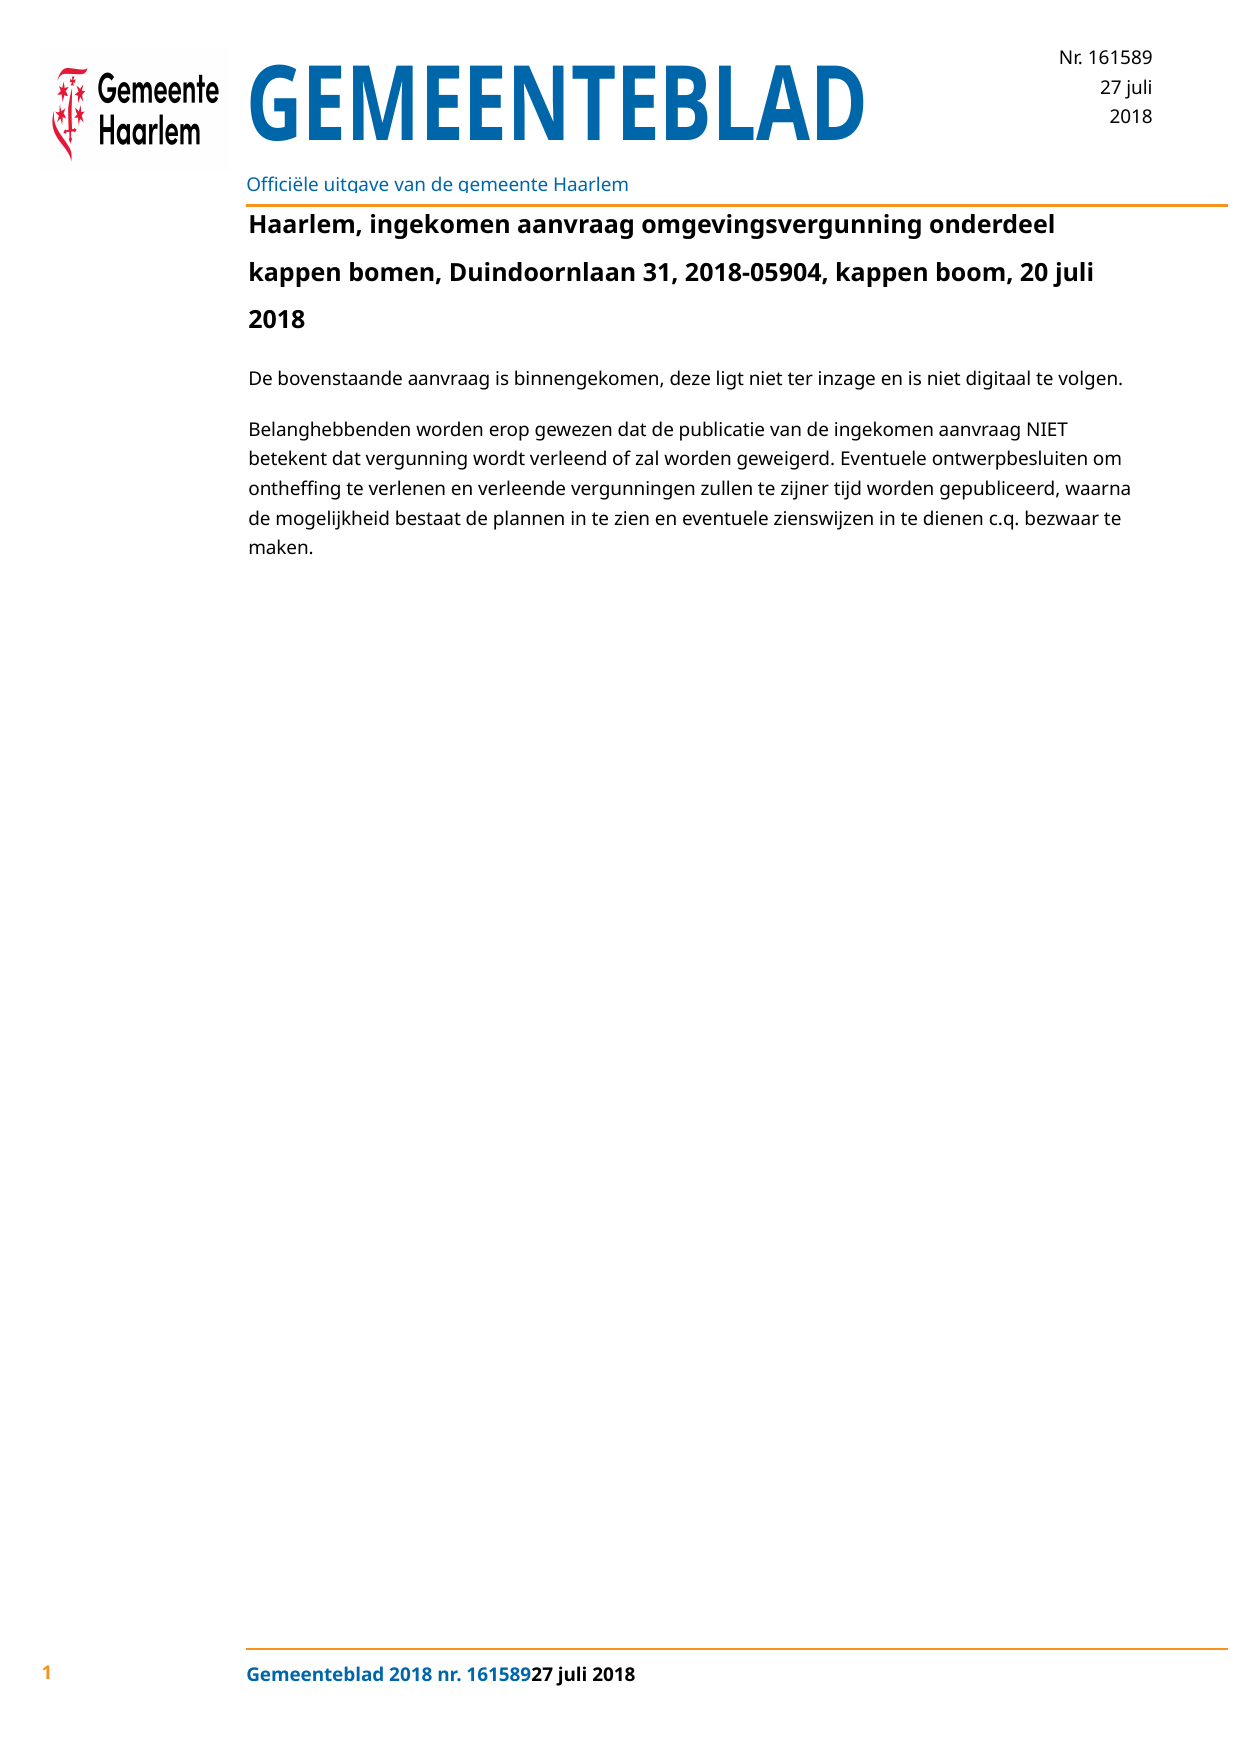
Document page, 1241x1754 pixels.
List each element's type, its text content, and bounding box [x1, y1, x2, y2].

picture [41, 47, 231, 172]
text Haarlem, ingekomen aanvraag omgevingsvergunning onderdeel kappen bomen, Duindoornlaan 31, 2018-05904, kappen boom, 20 juli 2018 [248, 207, 1152, 336]
text De bovenstaande aanvraag is binnengekomen, deze ligt niet ter inzage en is niet digitaal te volgen. [248, 366, 1152, 391]
text Belanghebbenden worden erop gewezen dat de publicatie van de ingekomen aanvraag NIET betekent dat vergunning wordt verleend of zal worden geweigerd. Eventuele ontwerpbesluiten om ontheffing te verlenen en verleende vergunningen zullen te zijner tijd worden gepubliceerd, waarna de mogelijkheid bestaat de plannen in te zien en eventuele zienswijzen in te dienen c.q. bezwaar te maken. [248, 416, 1152, 560]
